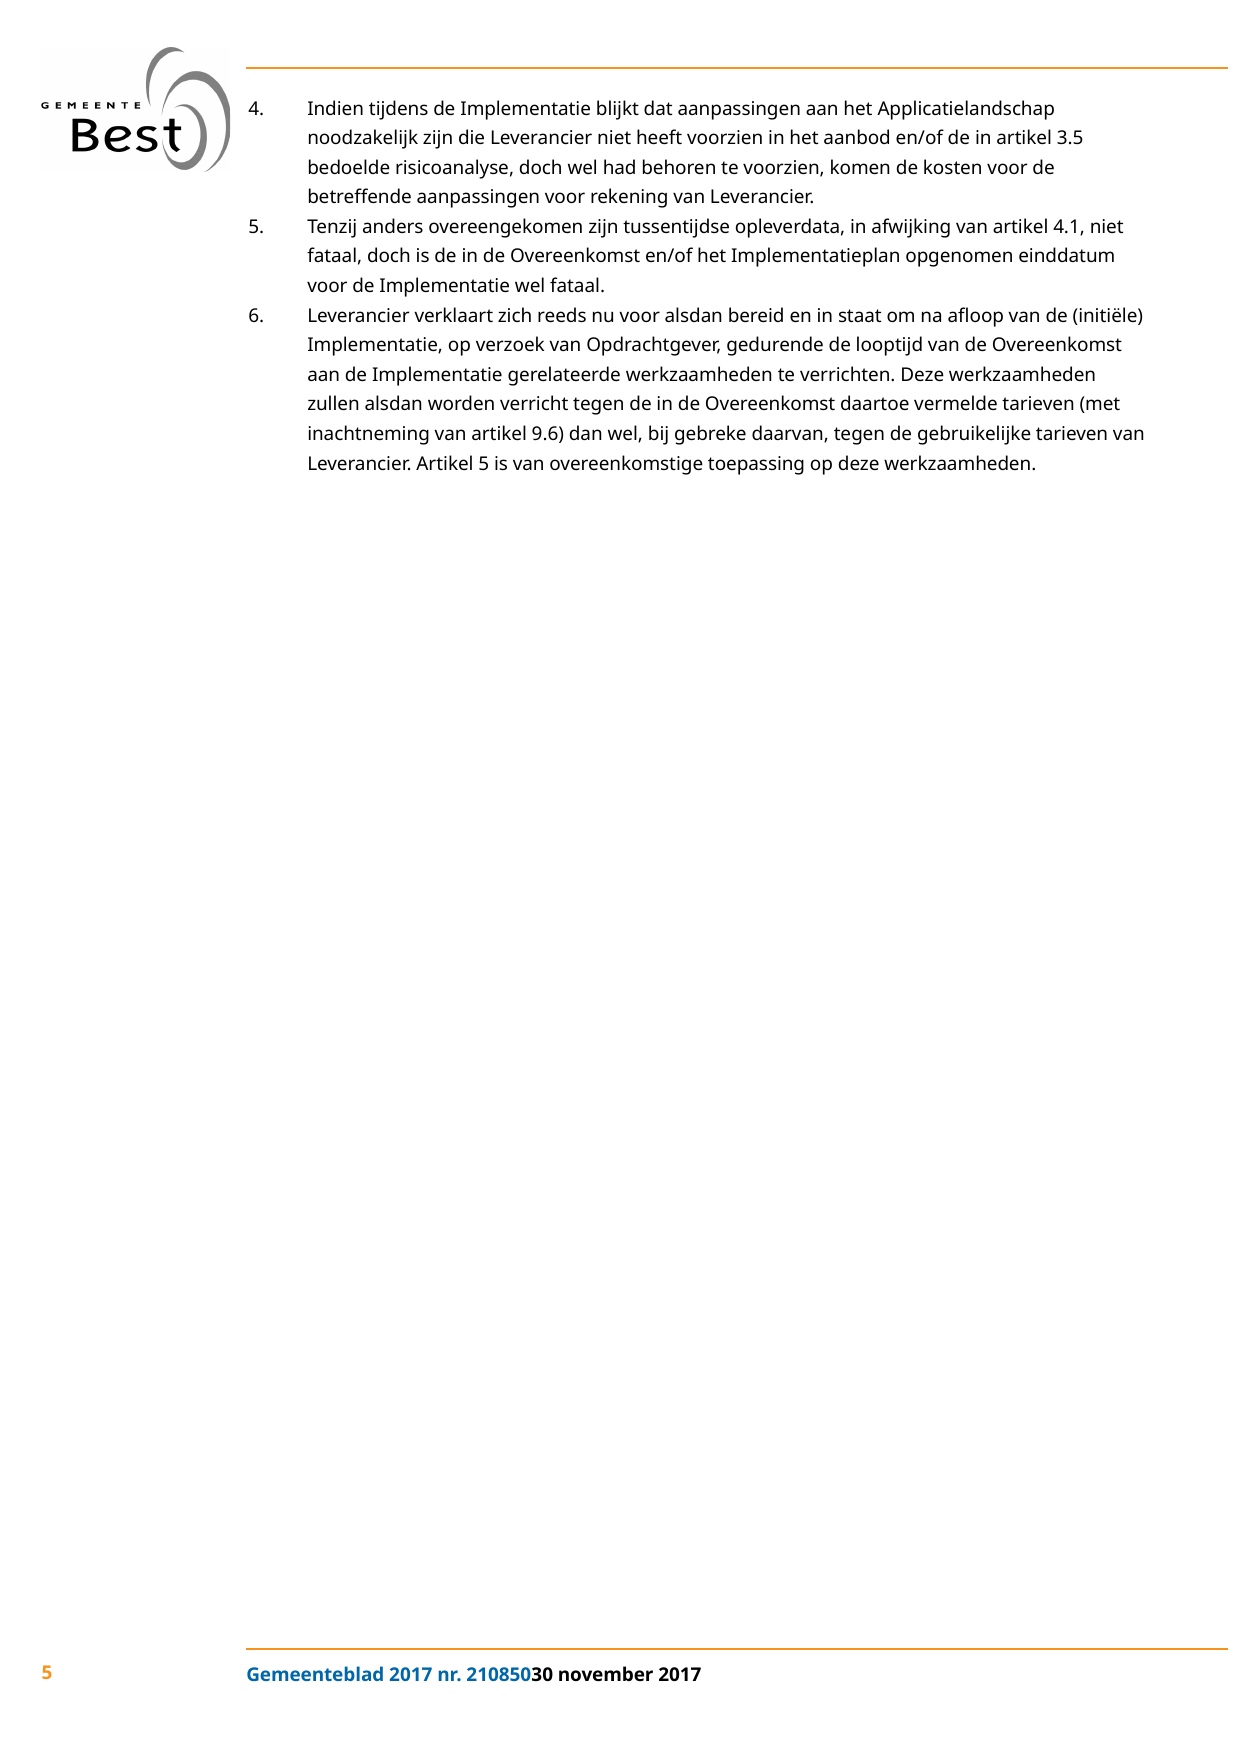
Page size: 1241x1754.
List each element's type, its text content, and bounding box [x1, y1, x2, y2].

list Indien tijdens de Implementatie blijkt dat aanpassingen aan het Applicatielandschap noodzakelijk zijn die Leverancier niet heeft voorzien in het aanbod en/of de in artikel 3.5 bedoelde risicoanalyse, doch wel had behoren te voorzien, komen de kosten voor de betreffende aanpassingen voor rekening van Leverancier. [248, 95, 1152, 209]
list Leverancier verklaart zich reeds nu voor alsdan bereid en in staat om na afloop van de (initiële) Implementatie, op verzoek van Opdrachtgever, gedurende de looptijd van de Overeenkomst aan de Implementatie gerelateerde werkzaamheden te verrichten. Deze werkzaamheden zullen alsdan worden verricht tegen de in de Overeenkomst daartoe vermelde tarieven (met inachtneming van artikel 9.6) dan wel, bij gebreke daarvan, tegen de gebruikelijke tarieven van Leverancier. Artikel 5 is van overeenkomstige toepassing op deze werkzaamheden. [248, 302, 1152, 476]
picture [41, 47, 231, 172]
list Tenzij anders overeengekomen zijn tussentijdse opleverdata, in afwijking van artikel 4.1, niet fataal, doch is de in de Overeenkomst en/of het Implementatieplan opgenomen einddatum voor de Implementatie wel fataal. [248, 213, 1152, 298]
